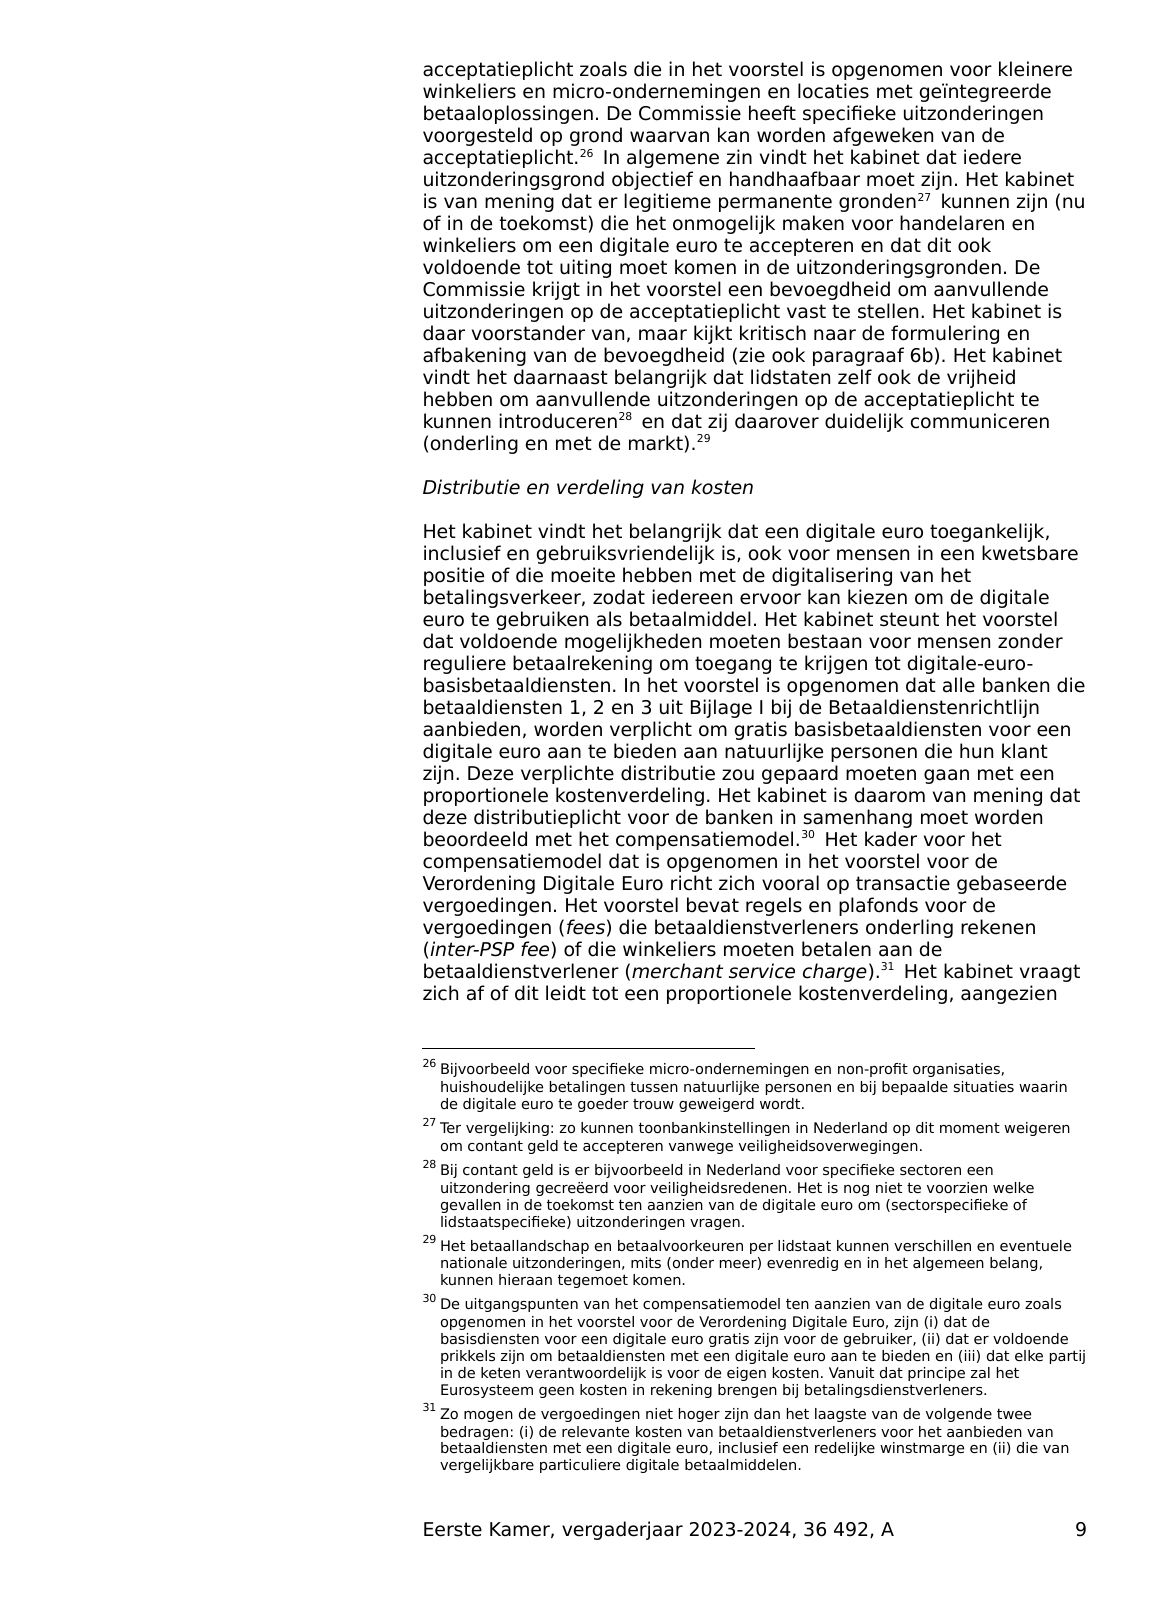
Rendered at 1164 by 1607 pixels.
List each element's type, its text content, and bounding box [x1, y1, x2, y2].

text acceptatieplicht zoals die in het voorstel is opgenomen voor kleinere winkeliers en micro-ondernemingen en locaties met geïntegreerde betaaloplossingen. De Commissie heeft specifieke uitzonderingen voorgesteld op grond waarvan kan worden afgeweken van de acceptatieplicht. In algemene zin vindt het kabinet dat iedere uitzonderingsgrond objectief en handhaafbaar moet zijn. Het kabinet is van mening dat er legitieme permanente gronden kunnen zijn (nu of in de toekomst) die het onmogelijk maken voor handelaren en winkeliers om een digitale euro te accepteren en dat dit ook voldoende tot uiting moet komen in de uitzonderingsgronden. De Commissie krijgt in het voorstel een bevoegdheid om aanvullende uitzonderingen op de acceptatieplicht vast te stellen. Het kabinet is daar voorstander van, maar kijkt kritisch naar de formulering en afbakening van de bevoegdheid (zie ook paragraaf 6b). Het kabinet vindt het daarnaast belangrijk dat lidstaten zelf ook de vrijheid hebben om aanvullende uitzonderingen op de acceptatieplicht te kunnen introduceren en dat zij daarover duidelijk communiceren (onderling en met de markt). [422, 59, 1087, 455]
text De uitgangspunten van het compensatiemodel ten aanzien van de digitale euro zoals opgenomen in het voorstel voor de Verordening Digitale Euro, zijn (i) dat de basisdiensten voor een digitale euro gratis zijn voor de gebruiker, (ii) dat er voldoende prikkels zijn om betaaldiensten met een digitale euro aan te bieden en (iii) dat elke partij in de keten verantwoordelijk is voor de eigen kosten. Vanuit dat principe zal het Eurosysteem geen kosten in rekening brengen bij betalingsdienstverleners. [422, 1292, 1087, 1399]
text Het kabinet vindt het belangrijk dat een digitale euro toegankelijk, inclusief en gebruiksvriendelijk is, ook voor mensen in een kwetsbare positie of die moeite hebben met de digitalisering van het betalingsverkeer, zodat iedereen ervoor kan kiezen om de digitale euro te gebruiken als betaalmiddel. Het kabinet steunt het voorstel dat voldoende mogelijkheden moeten bestaan voor mensen zonder reguliere betaalrekening om toegang te krijgen tot digitale-euro-basisbetaaldiensten. In het voorstel is opgenomen dat alle banken die betaaldiensten 1, 2 en 3 uit Bijlage I bij de Betaaldienstenrichtlijn aanbieden, worden verplicht om gratis basisbetaaldiensten voor een digitale euro aan te bieden aan natuurlijke personen die hun klant zijn. Deze verplichte distributie zou gepaard moeten gaan met een proportionele kostenverdeling. Het kabinet is daarom van mening dat deze distributieplicht voor de banken in samenhang moet worden beoordeeld met het compensatiemodel. Het kader voor het compensatiemodel dat is opgenomen in het voorstel voor de Verordening Digitale Euro richt zich vooral op transactie gebaseerde vergoedingen. Het voorstel bevat regels en plafonds voor de vergoedingen (fees) die betaaldienstverleners onderling rekenen (inter-PSP fee) of die winkeliers moeten betalen aan de betaaldienstverlener (merchant service charge). Het kabinet vraagt zich af of dit leidt tot een proportionele kostenverdeling, aangezien [422, 521, 1087, 1004]
text Bijvoorbeeld voor specifieke micro-ondernemingen en non-profit organisaties, huishoudelijke betalingen tussen natuurlijke personen en bij bepaalde situaties waarin de digitale euro te goeder trouw geweigerd wordt. [422, 1057, 1087, 1113]
subtitle Distributie en verdeling van kosten [422, 477, 1087, 499]
text Zo mogen de vergoedingen niet hoger zijn dan het laagste van de volgende twee bedragen: (i) de relevante kosten van betaaldienstverleners voor het aanbieden van betaaldiensten met een digitale euro, inclusief een redelijke winstmarge en (ii) die van vergelijkbare particuliere digitale betaalmiddelen. [422, 1402, 1087, 1474]
text Ter vergelijking: zo kunnen toonbankinstellingen in Nederland op dit moment weigeren om contant geld te accepteren vanwege veiligheidsoverwegingen. [422, 1116, 1087, 1155]
text Het betaallandschap en betaalvoorkeuren per lidstaat kunnen verschillen en eventuele nationale uitzonderingen, mits (onder meer) evenredig en in het algemeen belang, kunnen hieraan tegemoet komen. [422, 1233, 1087, 1289]
text Bij contant geld is er bijvoorbeeld in Nederland voor specifieke sectoren een uitzondering gecreëerd voor veiligheidsredenen. Het is nog niet te voorzien welke gevallen in de toekomst ten aanzien van de digitale euro om (sectorspecifieke of lidstaatspecifieke) uitzonderingen vragen. [422, 1158, 1087, 1231]
